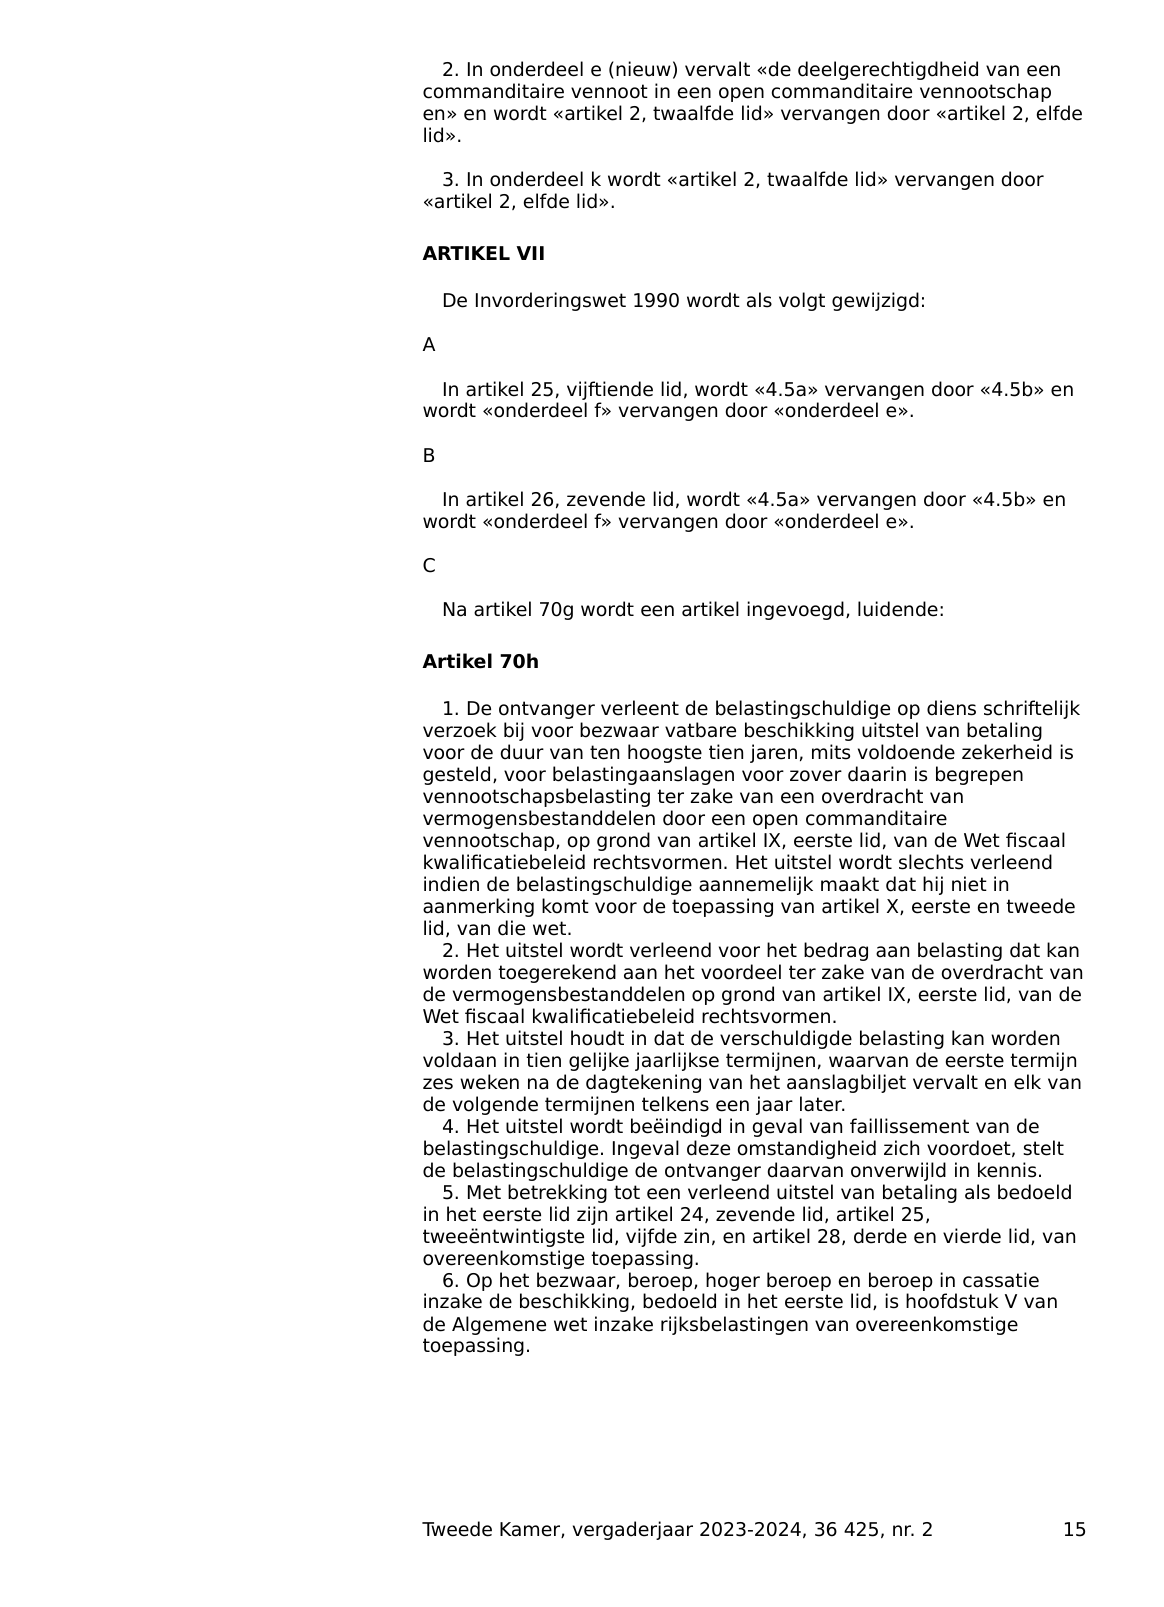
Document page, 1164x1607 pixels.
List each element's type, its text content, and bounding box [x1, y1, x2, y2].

text 2. In onderdeel e (nieuw) vervalt «de deelgerechtigdheid van een commanditaire vennoot in een open commanditaire vennootschap en» en wordt «artikel 2, twaalfde lid» vervangen door «artikel 2, elfde lid». [422, 59, 1087, 147]
text A [422, 334, 1087, 356]
text In artikel 25, vijftiende lid, wordt «4.5a» vervangen door «4.5b» en wordt «onderdeel f» vervangen door «onderdeel e». [422, 378, 1087, 422]
text 3. Het uitstel houdt in dat de verschuldigde belasting kan worden voldaan in tien gelijke jaarlijkse termijnen, waarvan de eerste termijn zes weken na de dagtekening van het aanslagbiljet vervalt en elk van de volgende termijnen telkens een jaar later. [422, 1028, 1087, 1116]
text 2. Het uitstel wordt verleend voor het bedrag aan belasting dat kan worden toegerekend aan het voordeel ter zake van de overdracht van de vermogensbestanddelen op grond van artikel IX, eerste lid, van de Wet fiscaal kwalificatiebeleid rechtsvormen. [422, 940, 1087, 1028]
text 6. Op het bezwaar, beroep, hoger beroep en beroep in cassatie inzake de beschikking, bedoeld in het eerste lid, is hoofdstuk V van de Algemene wet inzake rijksbelastingen van overeenkomstige toepassing. [422, 1269, 1087, 1357]
text De Invorderingswet 1990 wordt als volgt gewijzigd: [422, 290, 1087, 312]
subtitle ARTIKEL VII [422, 243, 1087, 265]
text B [422, 444, 1087, 467]
text 3. In onderdeel k wordt «artikel 2, twaalfde lid» vervangen door «artikel 2, elfde lid». [422, 169, 1087, 213]
text 5. Met betrekking tot een verleend uitstel van betaling als bedoeld in het eerste lid zijn artikel 24, zevende lid, artikel 25, tweeëntwintigste lid, vijfde zin, en artikel 28, derde en vierde lid, van overeenkomstige toepassing. [422, 1182, 1087, 1269]
subtitle Artikel 70h [422, 651, 1087, 673]
text Na artikel 70g wordt een artikel ingevoegd, luidende: [422, 599, 1087, 621]
text 4. Het uitstel wordt beëindigd in geval van faillissement van de belastingschuldige. Ingeval deze omstandigheid zich voordoet, stelt de belastingschuldige de ontvanger daarvan onverwijld in kennis. [422, 1116, 1087, 1182]
text C [422, 555, 1087, 577]
text In artikel 26, zevende lid, wordt «4.5a» vervangen door «4.5b» en wordt «onderdeel f» vervangen door «onderdeel e». [422, 489, 1087, 533]
text 1. De ontvanger verleent de belastingschuldige op diens schriftelijk verzoek bij voor bezwaar vatbare beschikking uitstel van betaling voor de duur van ten hoogste tien jaren, mits voldoende zekerheid is gesteld, voor belastingaanslagen voor zover daarin is begrepen vennootschapsbelasting ter zake van een overdracht van vermogensbestanddelen door een open commanditaire vennootschap, op grond van artikel IX, eerste lid, van de Wet fiscaal kwalificatiebeleid rechtsvormen. Het uitstel wordt slechts verleend indien de belastingschuldige aannemelijk maakt dat hij niet in aanmerking komt voor de toepassing van artikel X, eerste en tweede lid, van die wet. [422, 698, 1087, 940]
